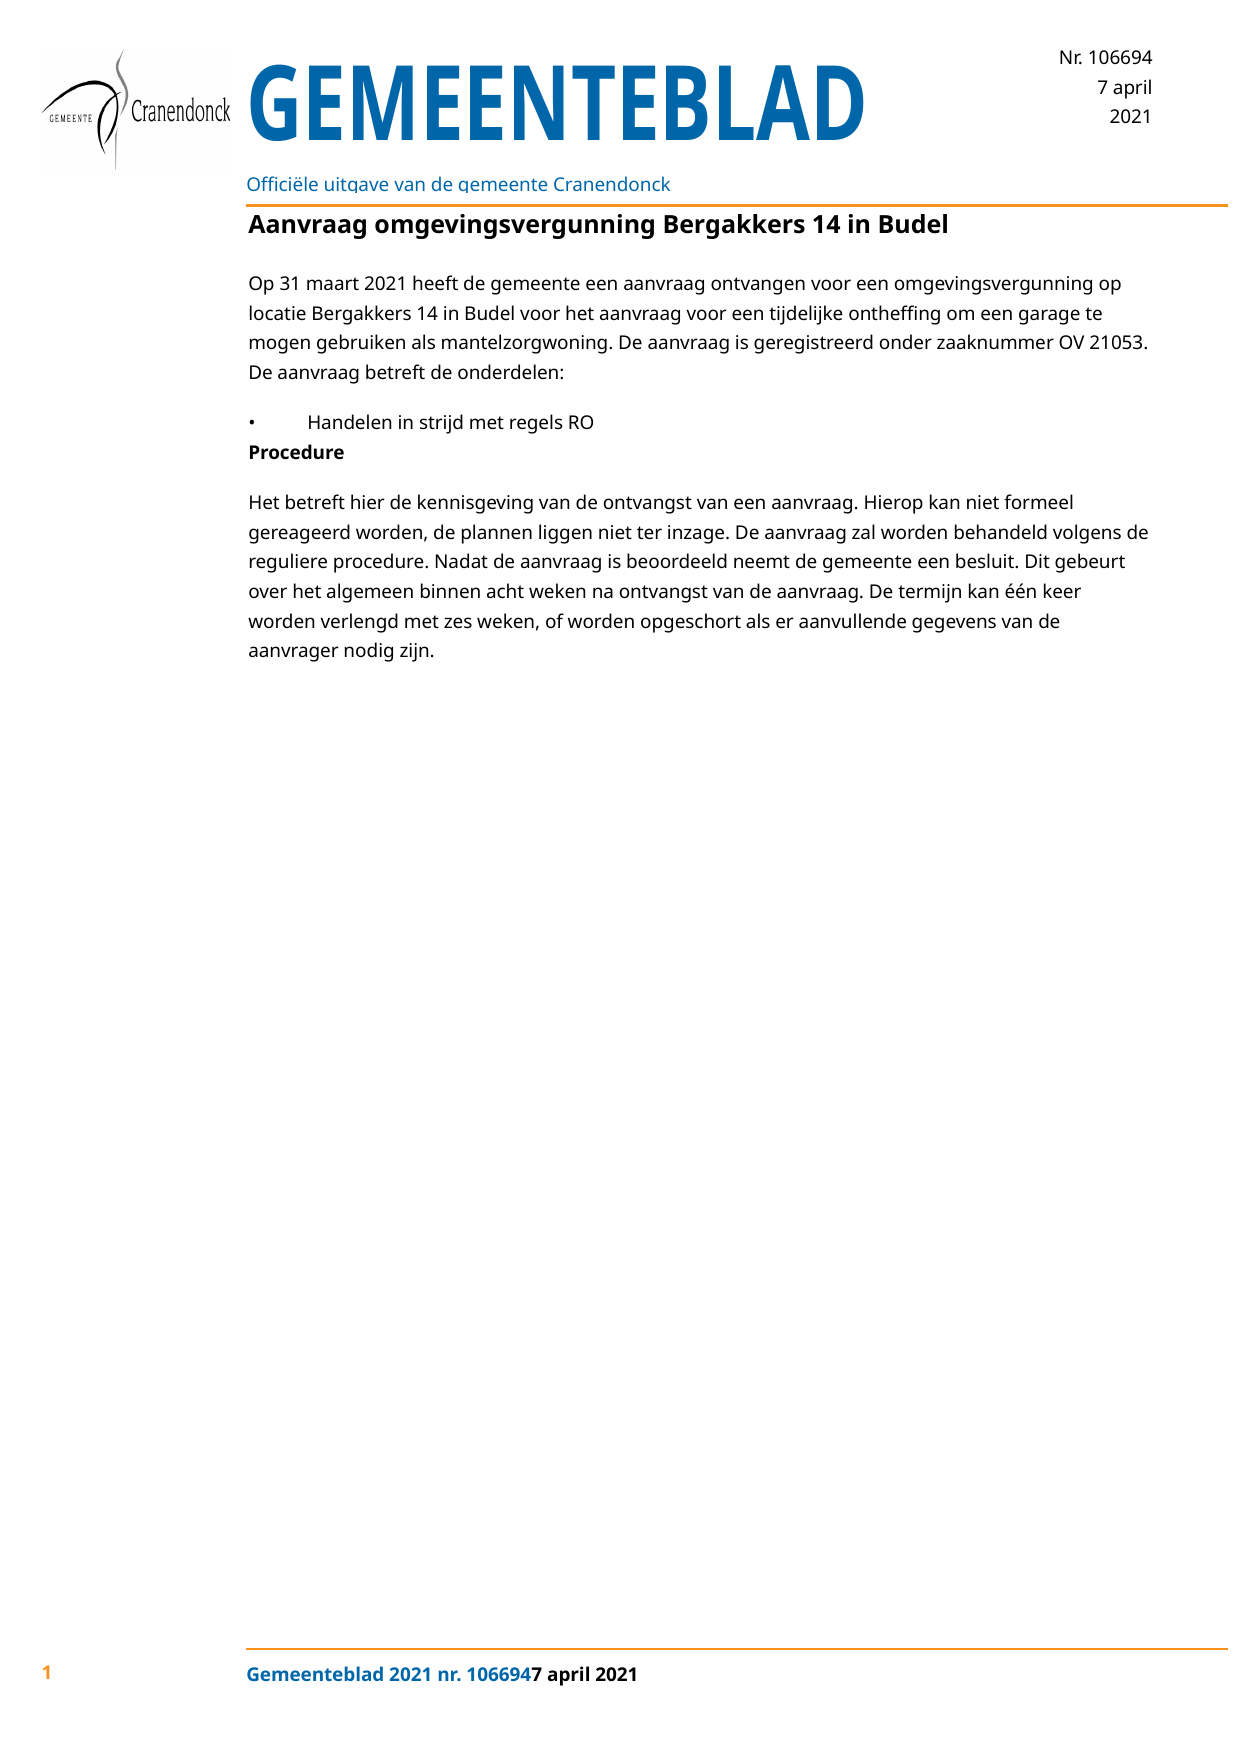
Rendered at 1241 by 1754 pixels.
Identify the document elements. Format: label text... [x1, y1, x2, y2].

text Op 31 maart 2021 heeft de gemeente een aanvraag ontvangen voor een omgevingsvergunning op locatie Bergakkers 14 in Budel voor het aanvraag voor een tijdelijke ontheffing om een garage te mogen gebruiken als mantelzorgwoning. De aanvraag is geregistreerd onder zaaknummer OV 21053. De aanvraag betreft de onderdelen: [248, 270, 1152, 385]
list Handelen in strijd met regels RO [248, 409, 1152, 435]
picture [41, 47, 231, 172]
text Aanvraag omgevingsvergunning Bergakkers 14 in Budel [248, 207, 1152, 241]
text Procedure [248, 439, 1152, 465]
text Het betreft hier de kennisgeving van de ontvangst van een aanvraag. Hierop kan niet formeel gereageerd worden, de plannen liggen niet ter inzage. De aanvraag zal worden behandeld volgens de reguliere procedure. Nadat de aanvraag is beoordeeld neemt de gemeente een besluit. Dit gebeurt over het algemeen binnen acht weken na ontvangst van de aanvraag. De termijn kan één keer worden verlengd met zes weken, of worden opgeschort als er aanvullende gegevens van de aanvrager nodig zijn. [248, 489, 1152, 663]
